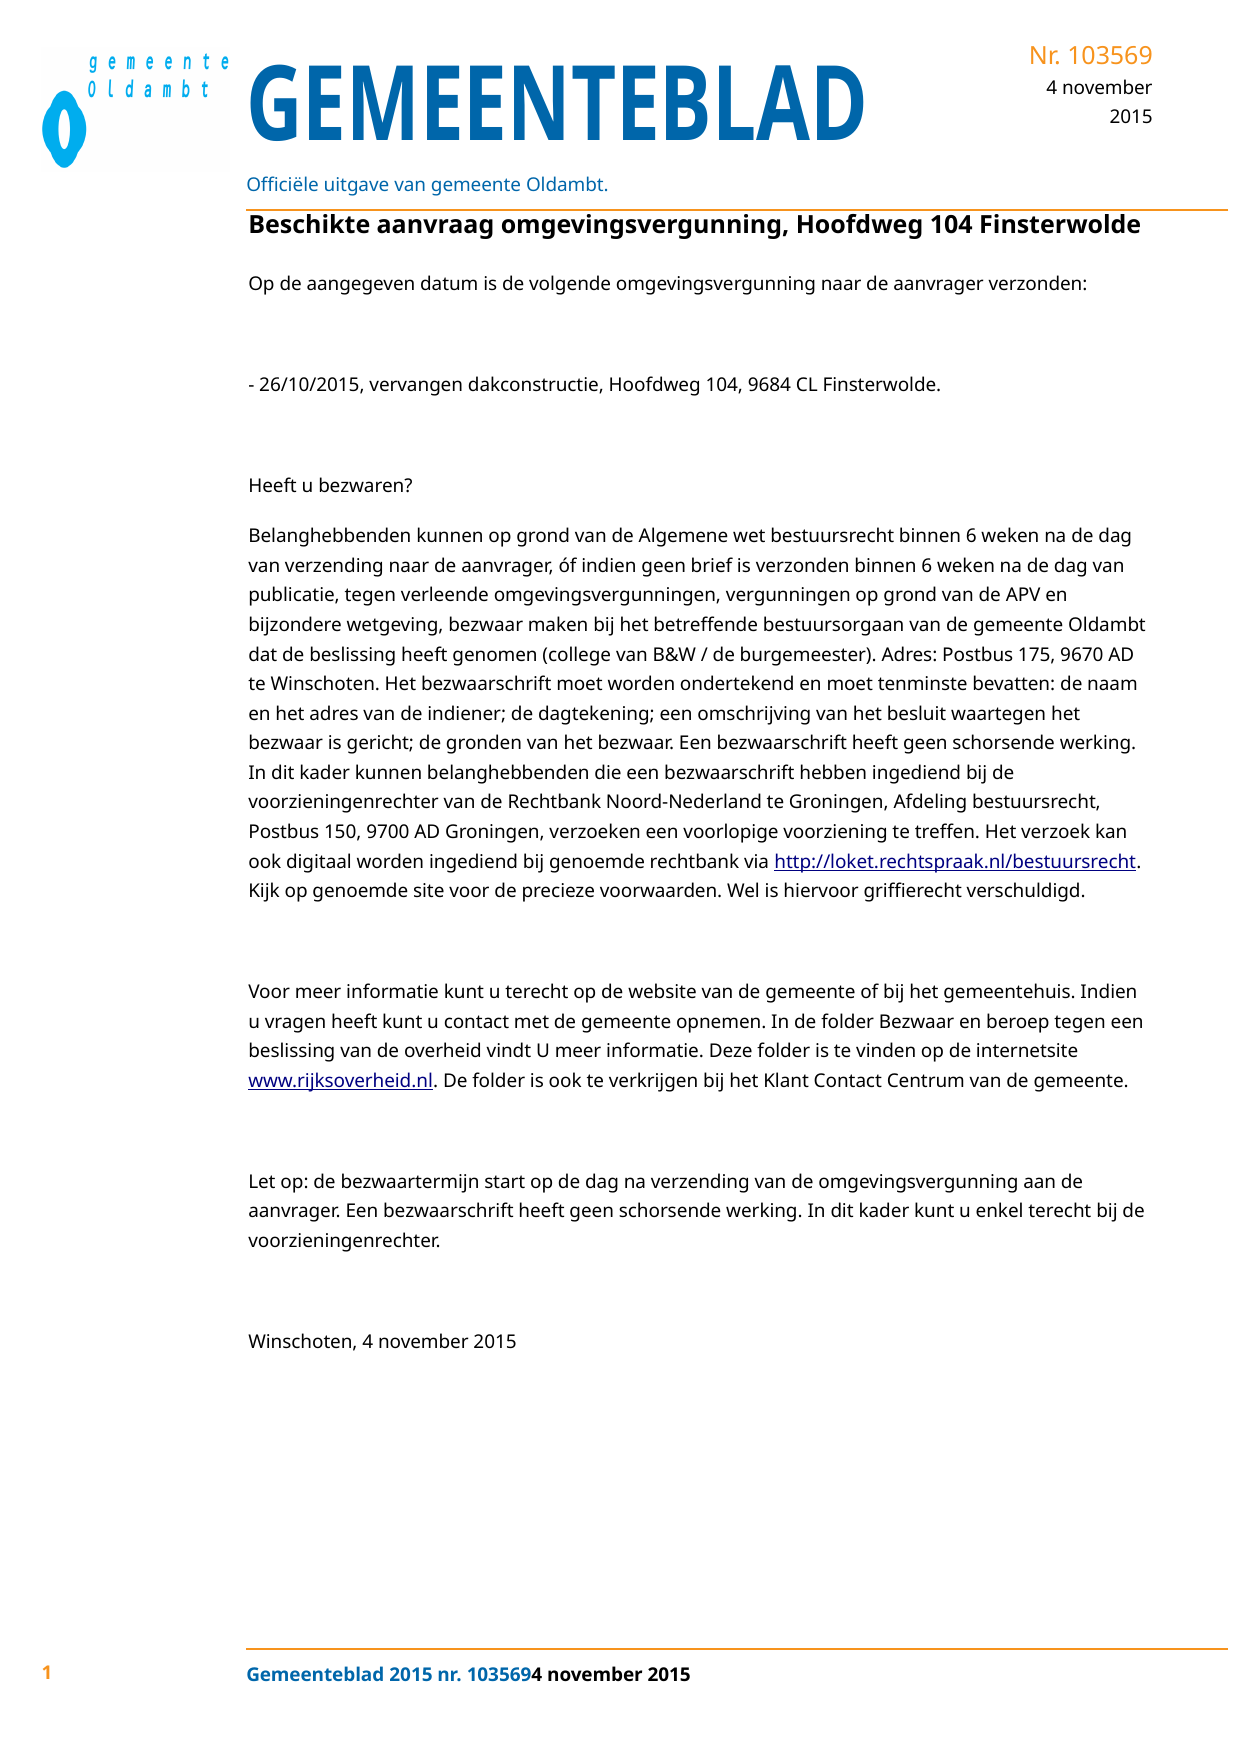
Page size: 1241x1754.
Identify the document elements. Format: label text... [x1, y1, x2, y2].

text Winschoten, 4 november 2015 [248, 1328, 1152, 1353]
text - 26/10/2015, vervangen dakconstructie, Hoofdweg 104, 9684 CL Finsterwolde. [248, 371, 1152, 397]
text Belanghebbenden kunnen op grond van de Algemene wet bestuursrecht binnen 6 weken na de dag van verzending naar de aanvrager, óf indien geen brief is verzonden binnen 6 weken na de dag van publicatie, tegen verleende omgevingsvergunningen, vergunningen op grond van de APV en bijzondere wetgeving, bezwaar maken bij het betreffende bestuursorgaan van de gemeente Oldambt dat de beslissing heeft genomen (college van B&W / de burgemeester). Adres: Postbus 175, 9670 AD te Winschoten. Het bezwaarschrift moet worden ondertekend en moet tenminste bevatten: de naam en het adres van de indiener; de dagtekening; een omschrijving van het besluit waartegen het bezwaar is gericht; de gronden van het bezwaar. Een bezwaarschrift heeft geen schorsende werking. In dit kader kunnen belanghebbenden die een bezwaarschrift hebben ingediend bij de voorzieningenrechter van de Rechtbank Noord-Nederland te Groningen, Afdeling bestuursrecht, Postbus 150, 9700 AD Groningen, verzoeken een voorlopige voorziening te treffen. Het verzoek kan ook digitaal worden ingediend bij genoemde rechtbank via http://loket.rechtspraak.nl/bestuursrecht. Kijk op genoemde site voor de precieze voorwaarden. Wel is hiervoor griffierecht verschuldigd. [248, 522, 1152, 903]
text Let op: de bezwaartermijn start op de dag na verzending van de omgevingsvergunning aan de aanvrager. Een bezwaarschrift heeft geen schorsende werking. In dit kader kunt u enkel terecht bij de voorzieningenrechter. [248, 1168, 1152, 1253]
text Voor meer informatie kunt u terecht op de website van de gemeente of bij het gemeentehuis. Indien u vragen heeft kunt u contact met de gemeente opnemen. In de folder Bezwaar en beroep tegen een beslissing van de overheid vindt U meer informatie. Deze folder is te vinden op de internetsite www.rijksoverheid.nl. De folder is ook te verkrijgen bij het Klant Contact Centrum van de gemeente. [248, 978, 1152, 1093]
picture [41, 47, 231, 172]
text Op de aangegeven datum is de volgende omgevingsvergunning naar de aanvrager verzonden: [248, 270, 1152, 296]
text Heeft u bezwaren? [248, 472, 1152, 498]
text Beschikte aanvraag omgevingsvergunning, Hoofdweg 104 Finsterwolde [248, 211, 1152, 241]
